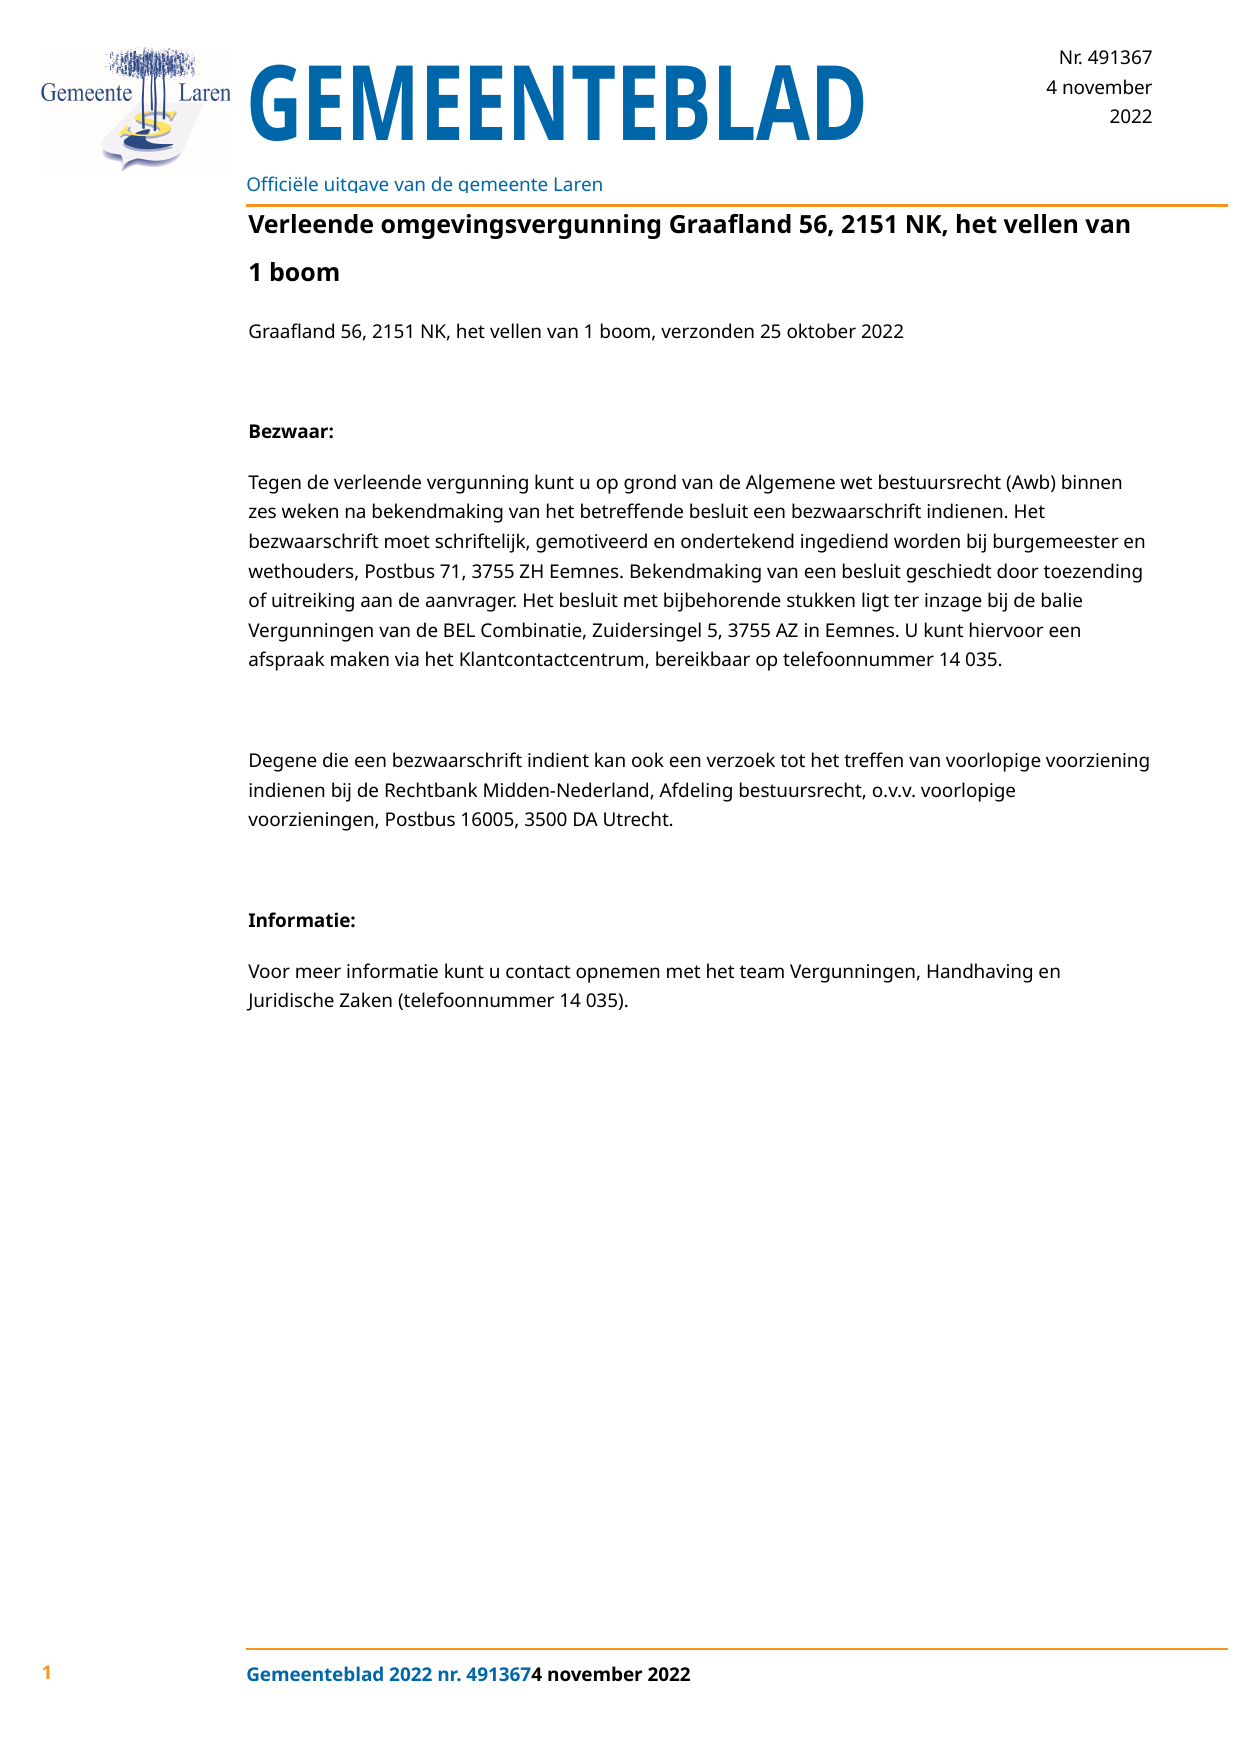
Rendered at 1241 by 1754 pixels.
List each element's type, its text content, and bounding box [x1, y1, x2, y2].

text Tegen de verleende vergunning kunt u op grond van de Algemene wet bestuursrecht (Awb) binnen zes weken na bekendmaking van het betreffende besluit een bezwaarschrift indienen. Het bezwaarschrift moet schriftelijk, gemotiveerd en ondertekend ingediend worden bij burgemeester en wethouders, Postbus 71, 3755 ZH Eemnes. Bekendmaking van een besluit geschiedt door toezending of uitreiking aan de aanvrager. Het besluit met bijbehorende stukken ligt ter inzage bij de balie Vergunningen van de BEL Combinatie, Zuidersingel 5, 3755 AZ in Eemnes. U kunt hiervoor een afspraak maken via het Klantcontactcentrum, bereikbaar op telefoonnummer 14 035. [248, 469, 1152, 672]
text Bezwaar: [248, 419, 1152, 444]
text Verleende omgevingsvergunning Graafland 56, 2151 NK, het vellen van 1 boom [248, 207, 1152, 288]
text Informatie: [248, 907, 1152, 933]
text Voor meer informatie kunt u contact opnemen met het team Vergunningen, Handhaving en Juridische Zaken (telefoonnummer 14 035). [248, 958, 1152, 1013]
picture [41, 47, 231, 172]
text Graafland 56, 2151 NK, het vellen van 1 boom, verzonden 25 oktober 2022 [248, 318, 1152, 344]
text Degene die een bezwaarschrift indient kan ook een verzoek tot het treffen van voorlopige voorziening indienen bij de Rechtbank Midden-Nederland, Afdeling bestuursrecht, o.v.v. voorlopige voorzieningen, Postbus 16005, 3500 DA Utrecht. [248, 747, 1152, 832]
